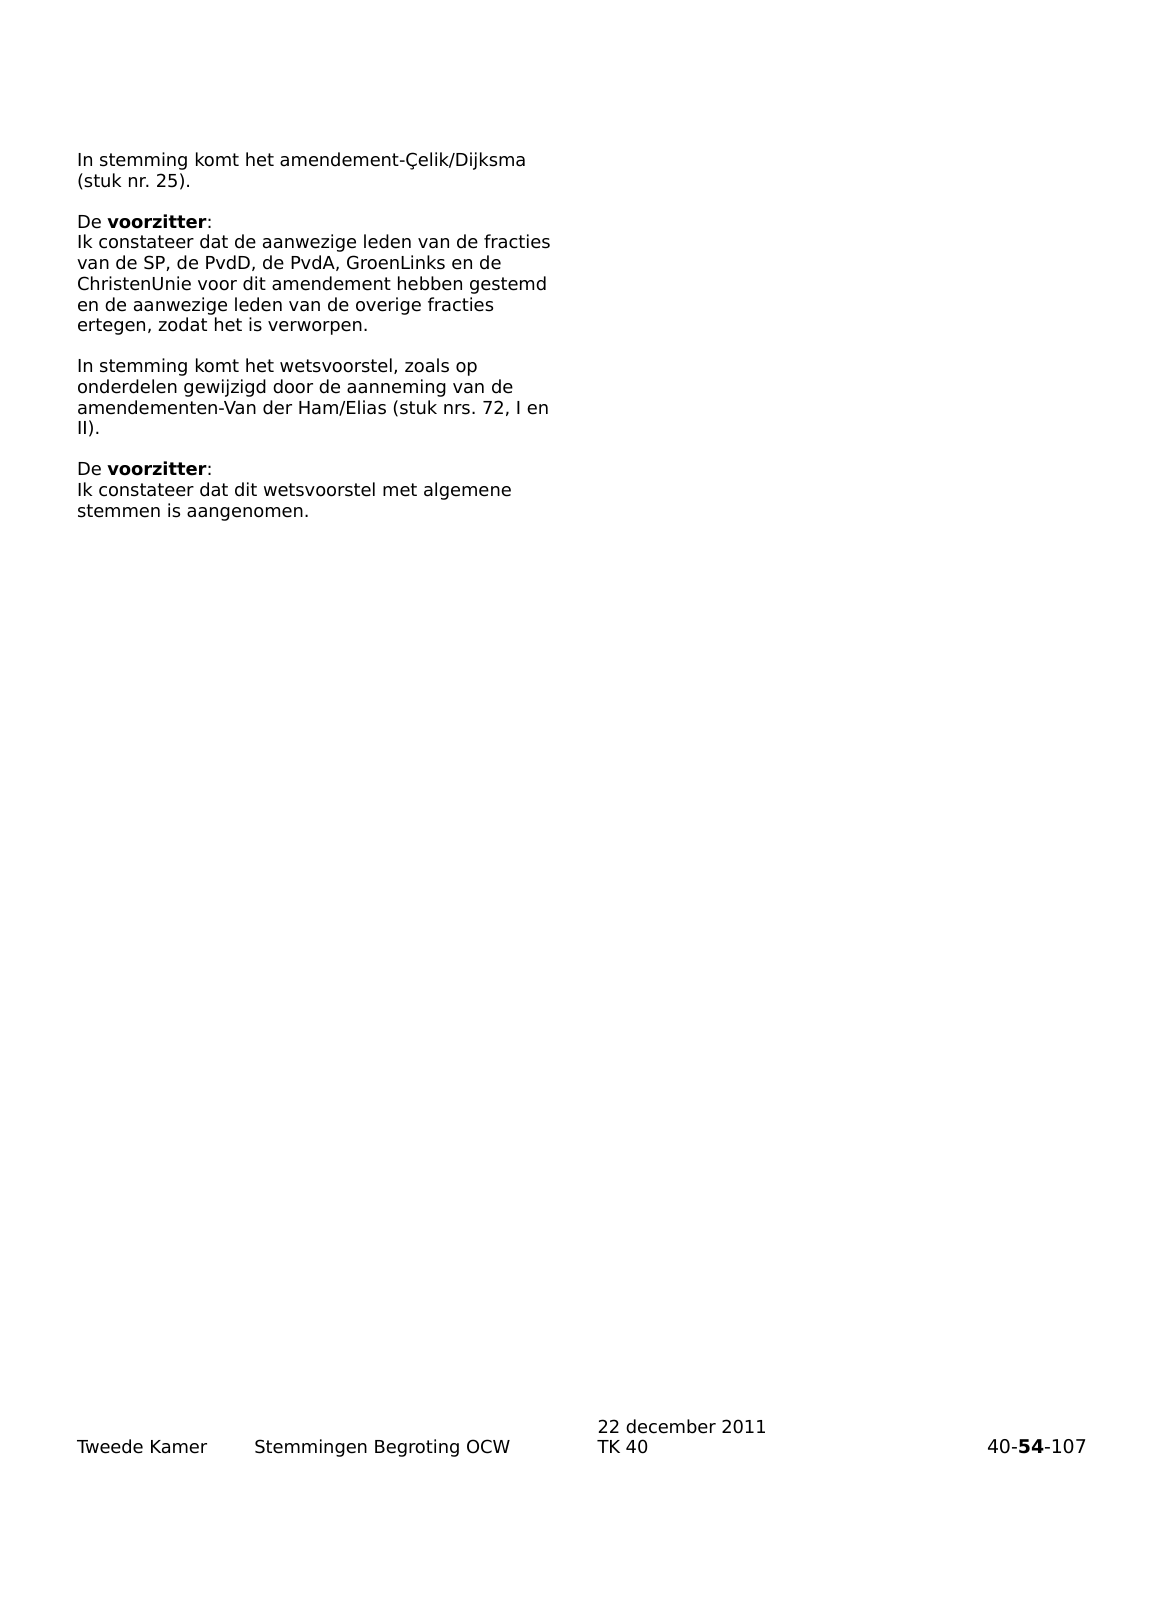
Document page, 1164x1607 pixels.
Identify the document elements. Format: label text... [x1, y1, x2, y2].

text De voorzitter: [77, 459, 567, 480]
text Ik constateer dat dit wetsvoorstel met algemene stemmen is aangenomen. [77, 480, 567, 521]
text De voorzitter: [77, 212, 567, 232]
text Ik constateer dat de aanwezige leden van de fracties van de SP, de PvdD, de PvdA, GroenLinks en de ChristenUnie voor dit amendement hebben gestemd en de aanwezige leden van de overige fracties ertegen, zodat het is verworpen. [77, 232, 567, 336]
text In stemming komt het amendement-Çelik/Dijksma (stuk nr. 25). [77, 150, 567, 192]
text In stemming komt het wetsvoorstel, zoals op onderdelen gewijzigd door de aanneming van de amendementen-Van der Ham/Elias (stuk nrs. 72, I en II). [77, 356, 567, 439]
